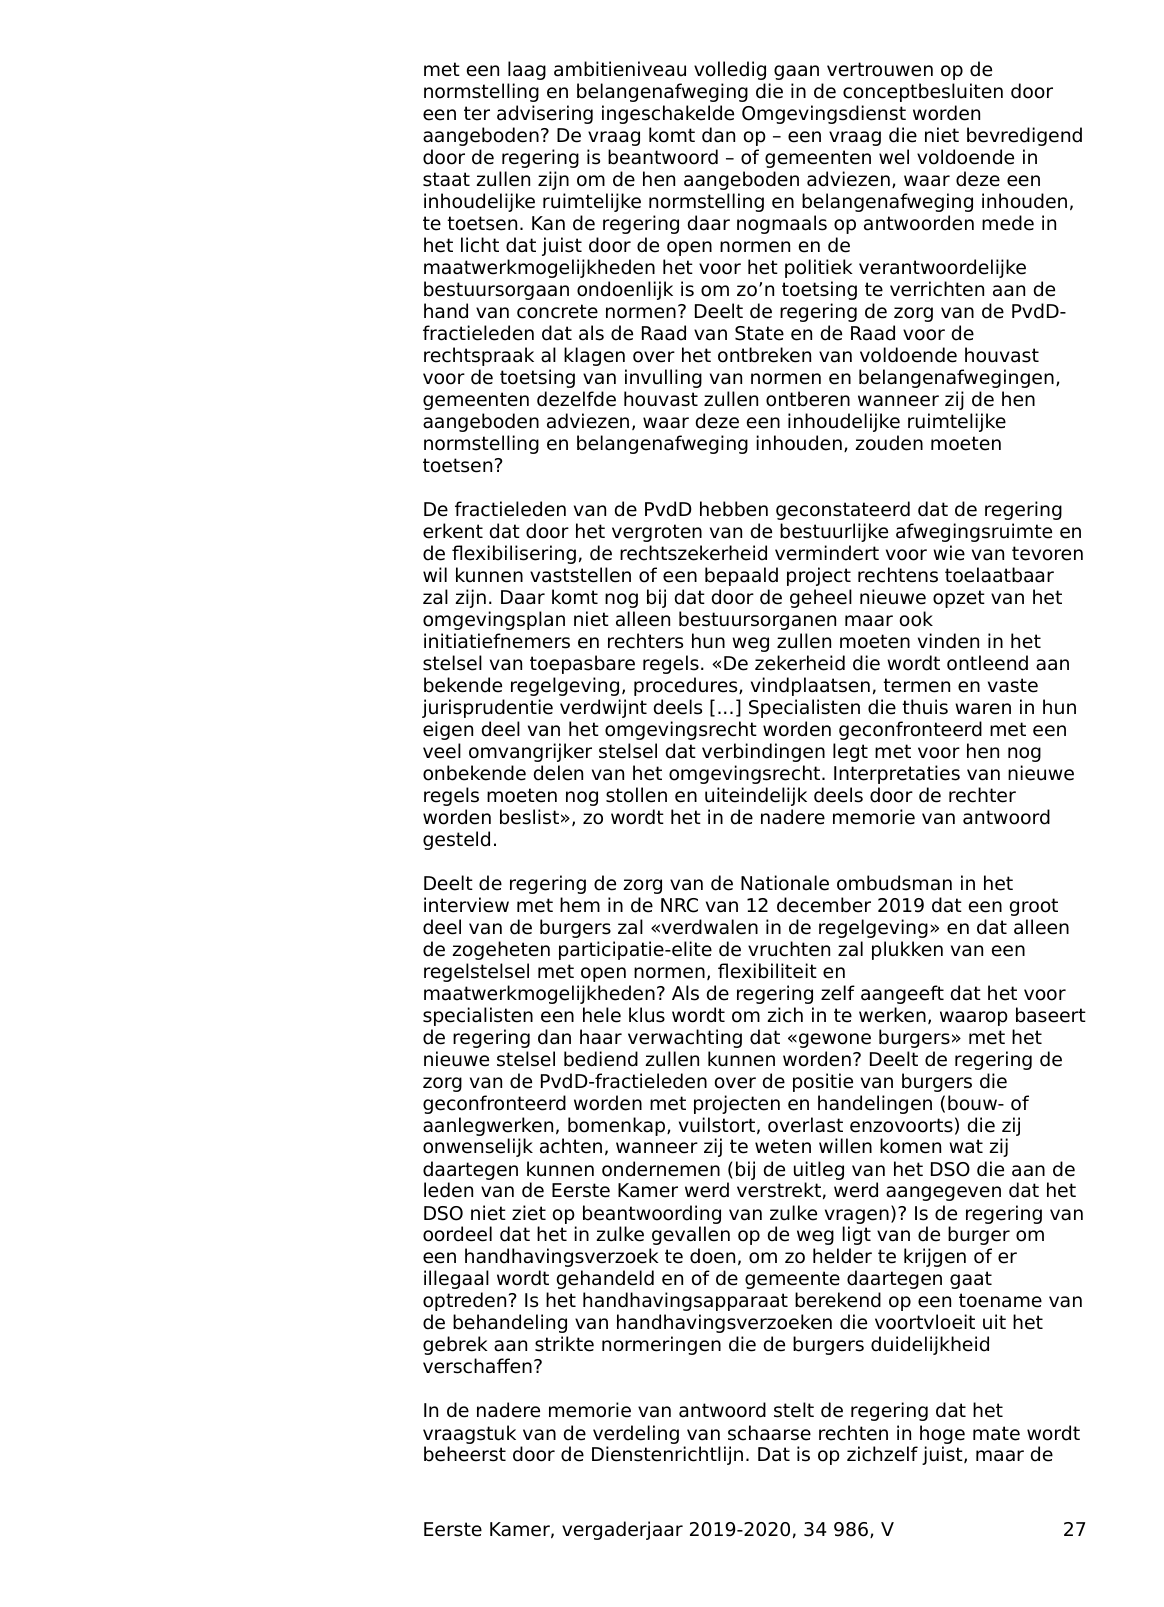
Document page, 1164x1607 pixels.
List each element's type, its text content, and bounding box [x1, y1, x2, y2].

text De fractieleden van de PvdD hebben geconstateerd dat de regering erkent dat door het vergroten van de bestuurlijke afwegingsruimte en de flexibilisering, de rechtszekerheid vermindert voor wie van tevoren wil kunnen vaststellen of een bepaald project rechtens toelaatbaar zal zijn. Daar komt nog bij dat door de geheel nieuwe opzet van het omgevingsplan niet alleen bestuursorganen maar ook initiatiefnemers en rechters hun weg zullen moeten vinden in het stelsel van toepasbare regels. «De zekerheid die wordt ontleend aan bekende regelgeving, procedures, vindplaatsen, termen en vaste jurisprudentie verdwijnt deels [...] Specialisten die thuis waren in hun eigen deel van het omgevingsrecht worden geconfronteerd met een veel omvangrijker stelsel dat verbindingen legt met voor hen nog onbekende delen van het omgevingsrecht. Interpretaties van nieuwe regels moeten nog stollen en uiteindelijk deels door de rechter worden beslist», zo wordt het in de nadere memorie van antwoord gesteld. [422, 499, 1087, 851]
text met een laag ambitieniveau volledig gaan vertrouwen op de normstelling en belangenafweging die in de conceptbesluiten door een ter advisering ingeschakelde Omgevingsdienst worden aangeboden? De vraag komt dan op – een vraag die niet bevredigend door de regering is beantwoord – of gemeenten wel voldoende in staat zullen zijn om de hen aangeboden adviezen, waar deze een inhoudelijke ruimtelijke normstelling en belangenafweging inhouden, te toetsen. Kan de regering daar nogmaals op antwoorden mede in het licht dat juist door de open normen en de maatwerkmogelijkheden het voor het politiek verantwoordelijke bestuursorgaan ondoenlijk is om zo’n toetsing te verrichten aan de hand van concrete normen? Deelt de regering de zorg van de PvdD-fractieleden dat als de Raad van State en de Raad voor de rechtspraak al klagen over het ontbreken van voldoende houvast voor de toetsing van invulling van normen en belangenafwegingen, gemeenten dezelfde houvast zullen ontberen wanneer zij de hen aangeboden adviezen, waar deze een inhoudelijke ruimtelijke normstelling en belangenafweging inhouden, zouden moeten toetsen? [422, 59, 1087, 477]
text Deelt de regering de zorg van de Nationale ombudsman in het interview met hem in de NRC van 12 december 2019 dat een groot deel van de burgers zal «verdwalen in de regelgeving» en dat alleen de zogeheten participatie-elite de vruchten zal plukken van een regelstelsel met open normen, flexibiliteit en maatwerkmogelijkheden? Als de regering zelf aangeeft dat het voor specialisten een hele klus wordt om zich in te werken, waarop baseert de regering dan haar verwachting dat «gewone burgers» met het nieuwe stelsel bediend zullen kunnen worden? Deelt de regering de zorg van de PvdD-fractieleden over de positie van burgers die geconfronteerd worden met projecten en handelingen (bouw- of aanlegwerken, bomenkap, vuilstort, overlast enzovoorts) die zij onwenselijk achten, wanneer zij te weten willen komen wat zij daartegen kunnen ondernemen (bij de uitleg van het DSO die aan de leden van de Eerste Kamer werd verstrekt, werd aangegeven dat het DSO niet ziet op beantwoording van zulke vragen)? Is de regering van oordeel dat het in zulke gevallen op de weg ligt van de burger om een handhavingsverzoek te doen, om zo helder te krijgen of er illegaal wordt gehandeld en of de gemeente daartegen gaat optreden? Is het handhavingsapparaat berekend op een toename van de behandeling van handhavingsverzoeken die voortvloeit uit het gebrek aan strikte normeringen die de burgers duidelijkheid verschaffen? [422, 873, 1087, 1378]
text In de nadere memorie van antwoord stelt de regering dat het vraagstuk van de verdeling van schaarse rechten in hoge mate wordt beheerst door de Dienstenrichtlijn. Dat is op zichzelf juist, maar de [422, 1400, 1087, 1466]
